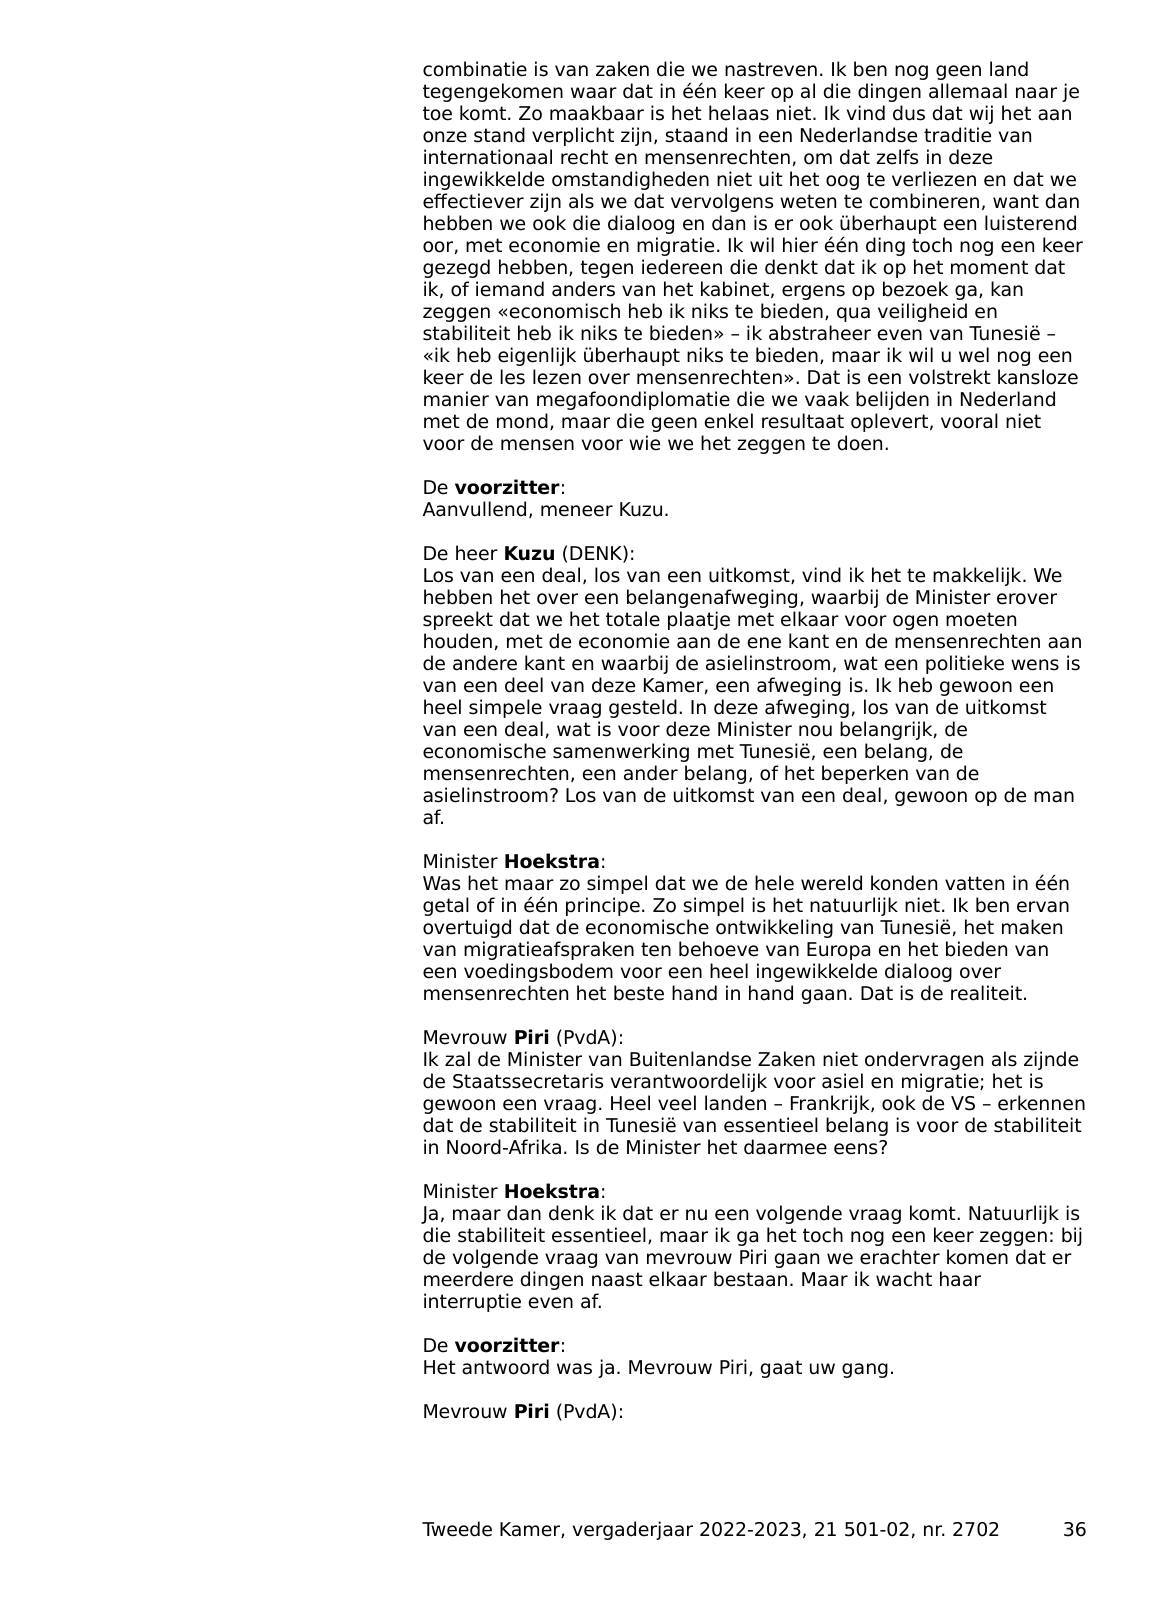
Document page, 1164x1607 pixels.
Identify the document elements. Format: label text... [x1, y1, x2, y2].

text De voorzitter: [422, 1335, 1087, 1357]
text combinatie is van zaken die we nastreven. Ik ben nog geen land tegengekomen waar dat in één keer op al die dingen allemaal naar je toe komt. Zo maakbaar is het helaas niet. Ik vind dus dat wij het aan onze stand verplicht zijn, staand in een Nederlandse traditie van internationaal recht en mensenrechten, om dat zelfs in deze ingewikkelde omstandigheden niet uit het oog te verliezen en dat we effectiever zijn als we dat vervolgens weten te combineren, want dan hebben we ook die dialoog en dan is er ook überhaupt een luisterend oor, met economie en migratie. Ik wil hier één ding toch nog een keer gezegd hebben, tegen iedereen die denkt dat ik op het moment dat ik, of iemand anders van het kabinet, ergens op bezoek ga, kan zeggen «economisch heb ik niks te bieden, qua veiligheid en stabiliteit heb ik niks te bieden» – ik abstraheer even van Tunesië – «ik heb eigenlijk überhaupt niks te bieden, maar ik wil u wel nog een keer de les lezen over mensenrechten». Dat is een volstrekt kansloze manier van megafoondiplomatie die we vaak belijden in Nederland met de mond, maar die geen enkel resultaat oplevert, vooral niet voor de mensen voor wie we het zeggen te doen. [422, 59, 1087, 455]
text Minister Hoekstra: [422, 1181, 1087, 1203]
text Minister Hoekstra: [422, 851, 1087, 873]
text Ja, maar dan denk ik dat er nu een volgende vraag komt. Natuurlijk is die stabiliteit essentieel, maar ik ga het toch nog een keer zeggen: bij de volgende vraag van mevrouw Piri gaan we erachter komen dat er meerdere dingen naast elkaar bestaan. Maar ik wacht haar interruptie even af. [422, 1203, 1087, 1313]
text Aanvullend, meneer Kuzu. [422, 499, 1087, 521]
text Ik zal de Minister van Buitenlandse Zaken niet ondervragen als zijnde de Staatssecretaris verantwoordelijk voor asiel en migratie; het is gewoon een vraag. Heel veel landen – Frankrijk, ook de VS – erkennen dat de stabiliteit in Tunesië van essentieel belang is voor de stabiliteit in Noord-Afrika. Is de Minister het daarmee eens? [422, 1049, 1087, 1159]
text De heer Kuzu (DENK): [422, 543, 1087, 565]
text Was het maar zo simpel dat we de hele wereld konden vatten in één getal of in één principe. Zo simpel is het natuurlijk niet. Ik ben ervan overtuigd dat de economische ontwikkeling van Tunesië, het maken van migratieafspraken ten behoeve van Europa en het bieden van een voedingsbodem voor een heel ingewikkelde dialoog over mensenrechten het beste hand in hand gaan. Dat is de realiteit. [422, 873, 1087, 1005]
text Los van een deal, los van een uitkomst, vind ik het te makkelijk. We hebben het over een belangenafweging, waarbij de Minister erover spreekt dat we het totale plaatje met elkaar voor ogen moeten houden, met de economie aan de ene kant en de mensenrechten aan de andere kant en waarbij de asielinstroom, wat een politieke wens is van een deel van deze Kamer, een afweging is. Ik heb gewoon een heel simpele vraag gesteld. In deze afweging, los van de uitkomst van een deal, wat is voor deze Minister nou belangrijk, de economische samenwerking met Tunesië, een belang, de mensenrechten, een ander belang, of het beperken van de asielinstroom? Los van de uitkomst van een deal, gewoon op de man af. [422, 565, 1087, 829]
text Mevrouw Piri (PvdA): [422, 1027, 1087, 1049]
text Mevrouw Piri (PvdA): [422, 1401, 1087, 1423]
text De voorzitter: [422, 477, 1087, 499]
text Het antwoord was ja. Mevrouw Piri, gaat uw gang. [422, 1357, 1087, 1379]
